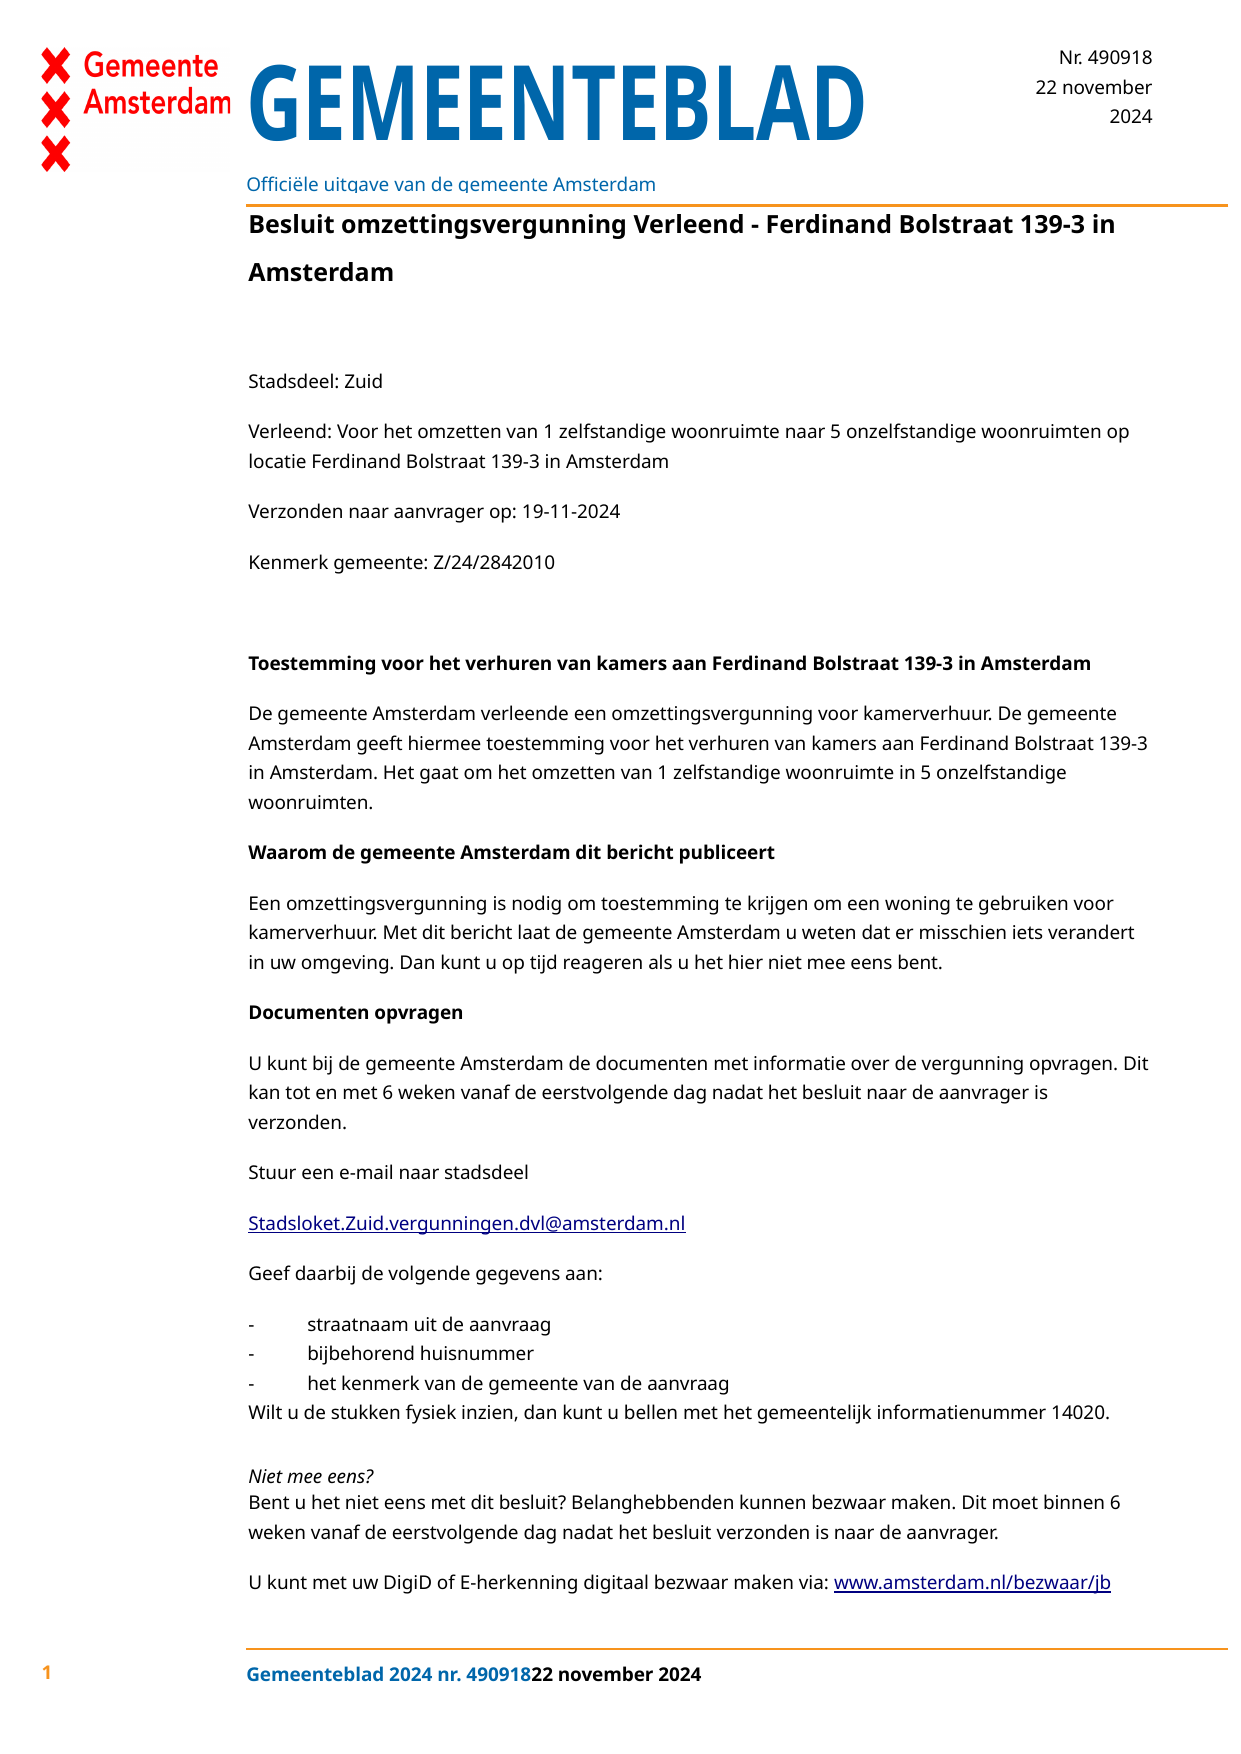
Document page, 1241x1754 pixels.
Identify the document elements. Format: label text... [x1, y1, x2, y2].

text Wilt u de stukken fysiek inzien, dan kunt u bellen met het gemeentelijk informatienummer 14020. [248, 1399, 1152, 1425]
list het kenmerk van de gemeente van de aanvraag [248, 1370, 1152, 1396]
text Verzonden naar aanvrager op: 19-11-2024 [248, 499, 1152, 524]
text Toestemming voor het verhuren van kamers aan Ferdinand Bolstraat 139-3 in Amsterdam [248, 650, 1152, 676]
text U kunt bij de gemeente Amsterdam de documenten met informatie over de vergunning opvragen. Dit kan tot en met 6 weken vanaf de eerstvolgende dag nadat het besluit naar de aanvrager is verzonden. [248, 1050, 1152, 1135]
text Bent u het niet eens met dit besluit? Belanghebbenden kunnen bezwaar maken. Dit moet binnen 6 weken vanaf de eerstvolgende dag nadat het besluit verzonden is naar de aanvrager. [248, 1489, 1152, 1544]
text Documenten opvragen [248, 999, 1152, 1025]
text Verleend: Voor het omzetten van 1 zelfstandige woonruimte naar 5 onzelfstandige woonruimten op locatie Ferdinand Bolstraat 139-3 in Amsterdam [248, 419, 1152, 474]
text Waarom de gemeente Amsterdam dit bericht publiceert [248, 839, 1152, 865]
text De gemeente Amsterdam verleende een omzettingsvergunning voor kamerverhuur. De gemeente Amsterdam geeft hiermee toestemming voor het verhuren van kamers aan Ferdinand Bolstraat 139-3 in Amsterdam. Het gaat om het omzetten van 1 zelfstandige woonruimte in 5 onzelfstandige woonruimten. [248, 700, 1152, 815]
text Stadsloket.Zuid.vergunningen.dvl@amsterdam.nl [248, 1210, 1152, 1236]
text Stuur een e-mail naar stadsdeel [248, 1159, 1152, 1185]
list straatnaam uit de aanvraag [248, 1311, 1152, 1337]
picture [41, 47, 231, 172]
text Niet mee eens? [248, 1463, 1152, 1489]
text Stadsdeel: Zuid [248, 368, 1152, 394]
text Geef daarbij de volgende gegevens aan: [248, 1260, 1152, 1286]
text U kunt met uw DigiD of E-herkenning digitaal bezwaar maken via: www.amsterdam.nl/bezwaar/jb [248, 1569, 1152, 1595]
text Besluit omzettingsvergunning Verleend - Ferdinand Bolstraat 139-3 in Amsterdam [248, 207, 1152, 288]
text Kenmerk gemeente: Z/24/2842010 [248, 549, 1152, 575]
list bijbehorend huisnummer [248, 1340, 1152, 1366]
text Een omzettingsvergunning is nodig om toestemming te krijgen om een woning te gebruiken voor kamerverhuur. Met dit bericht laat de gemeente Amsterdam u weten dat er misschien iets verandert in uw omgeving. Dan kunt u op tijd reageren als u het hier niet mee eens bent. [248, 890, 1152, 975]
